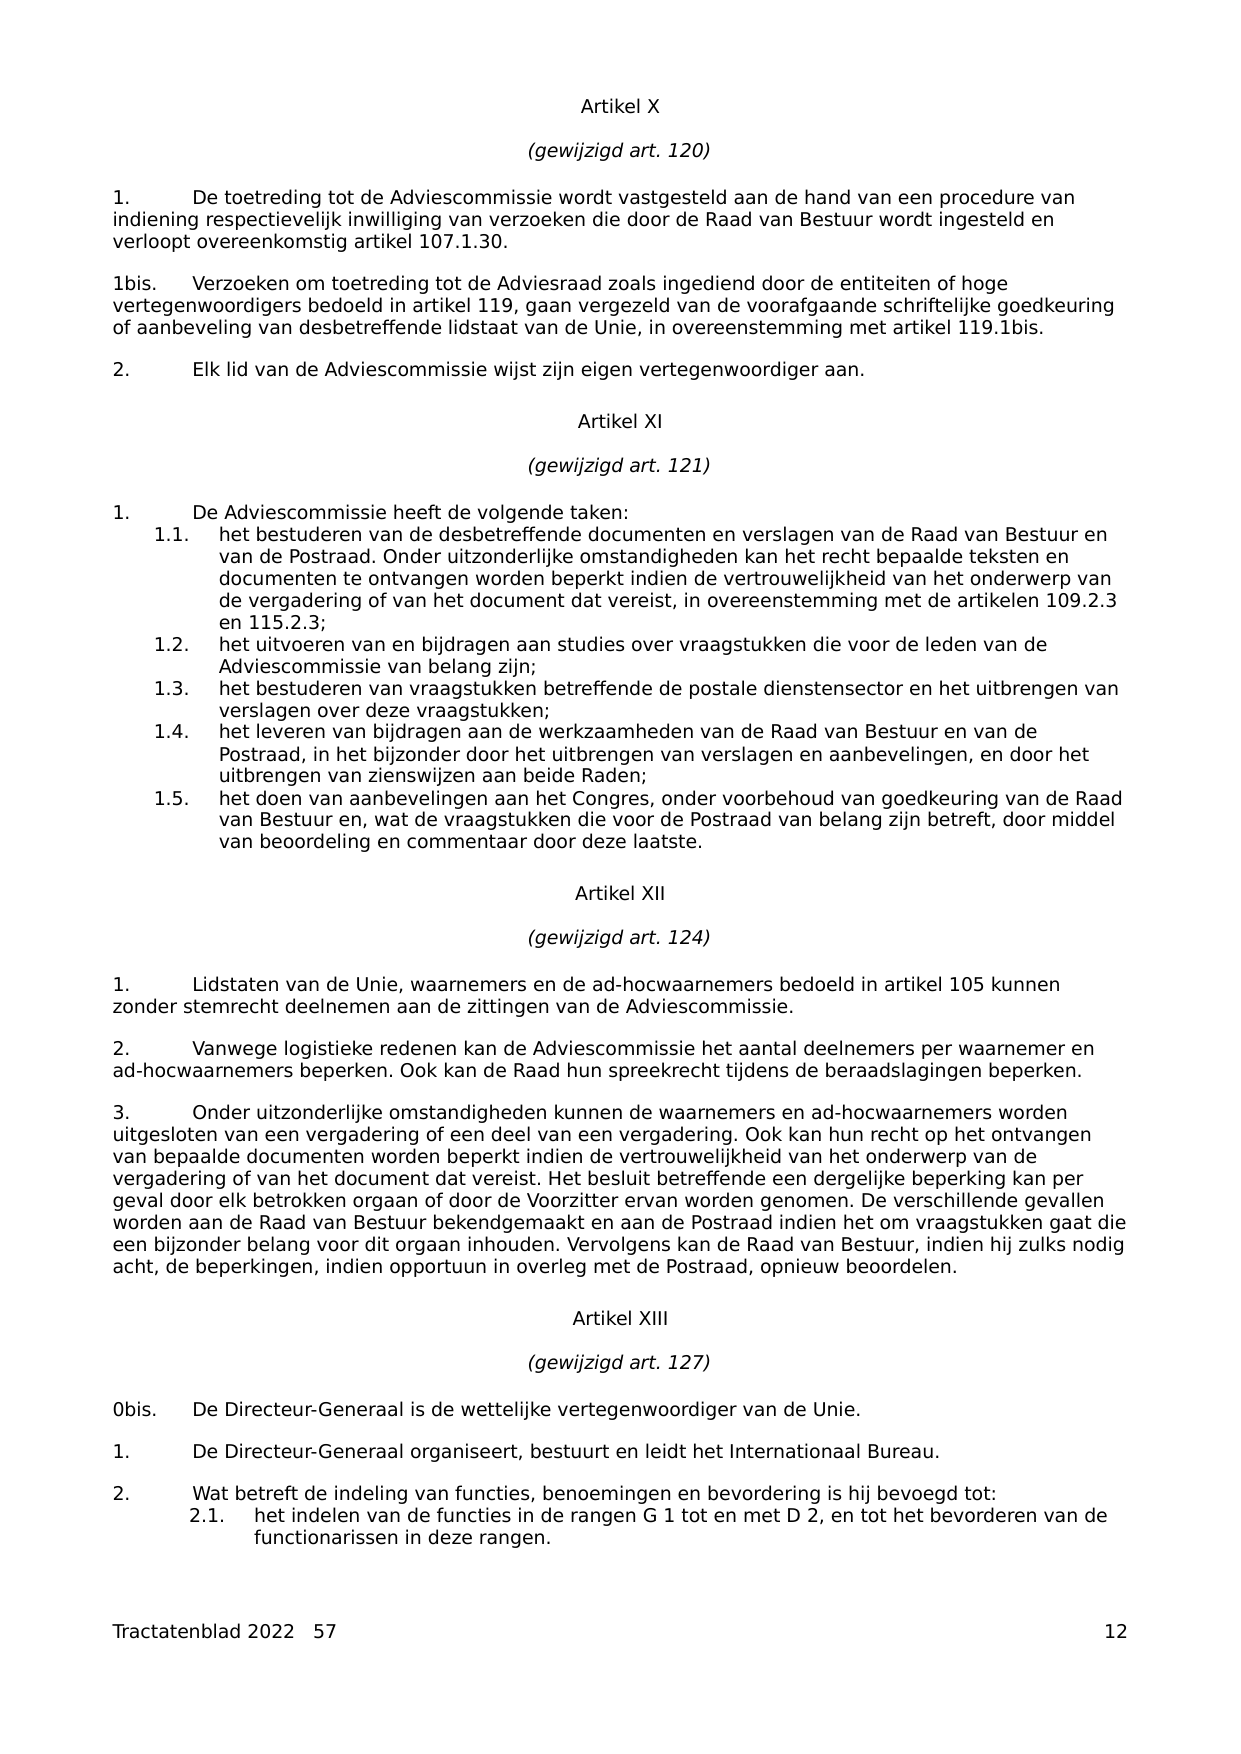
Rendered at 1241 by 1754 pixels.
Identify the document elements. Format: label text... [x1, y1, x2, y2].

text 1bis. Verzoeken om toetreding tot de Adviesraad zoals ingediend door de entiteiten of hoge vertegenwoordigers bedoeld in artikel 119, gaan vergezeld van de voorafgaande schriftelijke goedkeuring of aanbeveling van desbetreffende lidstaat van de Unie, in overeenstemming met artikel 119.1bis. [112, 273, 1128, 339]
text 2. Vanwege logistieke redenen kan de Adviescommissie het aantal deelnemers per waarnemer en ad-hocwaarnemers beperken. Ook kan de Raad hun spreekrecht tijdens de beraadslagingen beperken. [112, 1038, 1128, 1082]
text 1. Lidstaten van de Unie, waarnemers en de ad-hocwaarnemers bedoeld in artikel 105 kunnen zonder stemrecht deelnemen aan de zittingen van de Adviescommissie. [112, 974, 1128, 1018]
text 1.2. het uitvoeren van en bijdragen aan studies over vraagstukken die voor de leden van de Adviescommissie van belang zijn; [153, 633, 1128, 677]
text 3. Onder uitzonderlijke omstandigheden kunnen de waarnemers en ad-hocwaarnemers worden uitgesloten van een vergadering of een deel van een vergadering. Ook kan hun recht op het ontvangen van bepaalde documenten worden beperkt indien de vertrouwelijkheid van het onderwerp van de vergadering of van het document dat vereist. Het besluit betreffende een dergelijke beperking kan per geval door elk betrokken orgaan of door de Voorzitter ervan worden genomen. De verschillende gevallen worden aan de Raad van Bestuur bekendgemaakt en aan de Postraad indien het om vraagstukken gaat die een bijzonder belang voor dit orgaan inhouden. Vervolgens kan de Raad van Bestuur, indien hij zulks nodig acht, de beperkingen, indien opportuun in overleg met de Postraad, opnieuw beoordelen. [112, 1102, 1128, 1278]
subtitle Artikel XI (gewijzigd art. 121) [112, 411, 1128, 477]
subtitle Artikel XII (gewijzigd art. 124) [112, 883, 1128, 949]
text 1.4. het leveren van bijdragen aan de werkzaamheden van de Raad van Bestuur en van de Postraad, in het bijzonder door het uitbrengen van verslagen en aanbevelingen, en door het uitbrengen van zienswijzen aan beide Raden; [153, 721, 1128, 787]
text 0bis. De Directeur-Generaal is de wettelijke vertegenwoordiger van de Unie. [112, 1399, 1128, 1421]
subtitle Artikel XIII (gewijzigd art. 127) [112, 1308, 1128, 1374]
text 1.1. het bestuderen van de desbetreffende documenten en verslagen van de Raad van Bestuur en van de Postraad. Onder uitzonderlijke omstandigheden kan het recht bepaalde teksten en documenten te ontvangen worden beperkt indien de vertrouwelijkheid van het onderwerp van de vergadering of van het document dat vereist, in overeenstemming met de artikelen 109.2.3 en 115.2.3; [153, 524, 1128, 633]
text 1.3. het bestuderen van vraagstukken betreffende de postale dienstensector en het uitbrengen van verslagen over deze vraagstukken; [153, 677, 1128, 721]
text 2.1. het indelen van de functies in de rangen G 1 tot en met D 2, en tot het bevorderen van de functionarissen in deze rangen. [189, 1505, 1128, 1549]
text 2. Wat betreft de indeling van functies, benoemingen en bevordering is hij bevoegd tot: [112, 1483, 1128, 1505]
text 2. Elk lid van de Adviescommissie wijst zijn eigen vertegenwoordiger aan. [112, 359, 1128, 381]
text 1. De Directeur-Generaal organiseert, bestuurt en leidt het Internationaal Bureau. [112, 1441, 1128, 1463]
text 1. De toetreding tot de Adviescommissie wordt vastgesteld aan de hand van een procedure van indiening respectievelijk inwilliging van verzoeken die door de Raad van Bestuur wordt ingesteld en verloopt overeenkomstig artikel 107.1.30. [112, 187, 1128, 253]
text 1.5. het doen van aanbevelingen aan het Congres, onder voorbehoud van goedkeuring van de Raad van Bestuur en, wat de vraagstukken die voor de Postraad van belang zijn betreft, door middel van beoordeling en commentaar door deze laatste. [153, 787, 1128, 853]
text 1. De Adviescommissie heeft de volgende taken: [112, 502, 1128, 524]
subtitle Artikel X (gewijzigd art. 120) [112, 96, 1128, 162]
